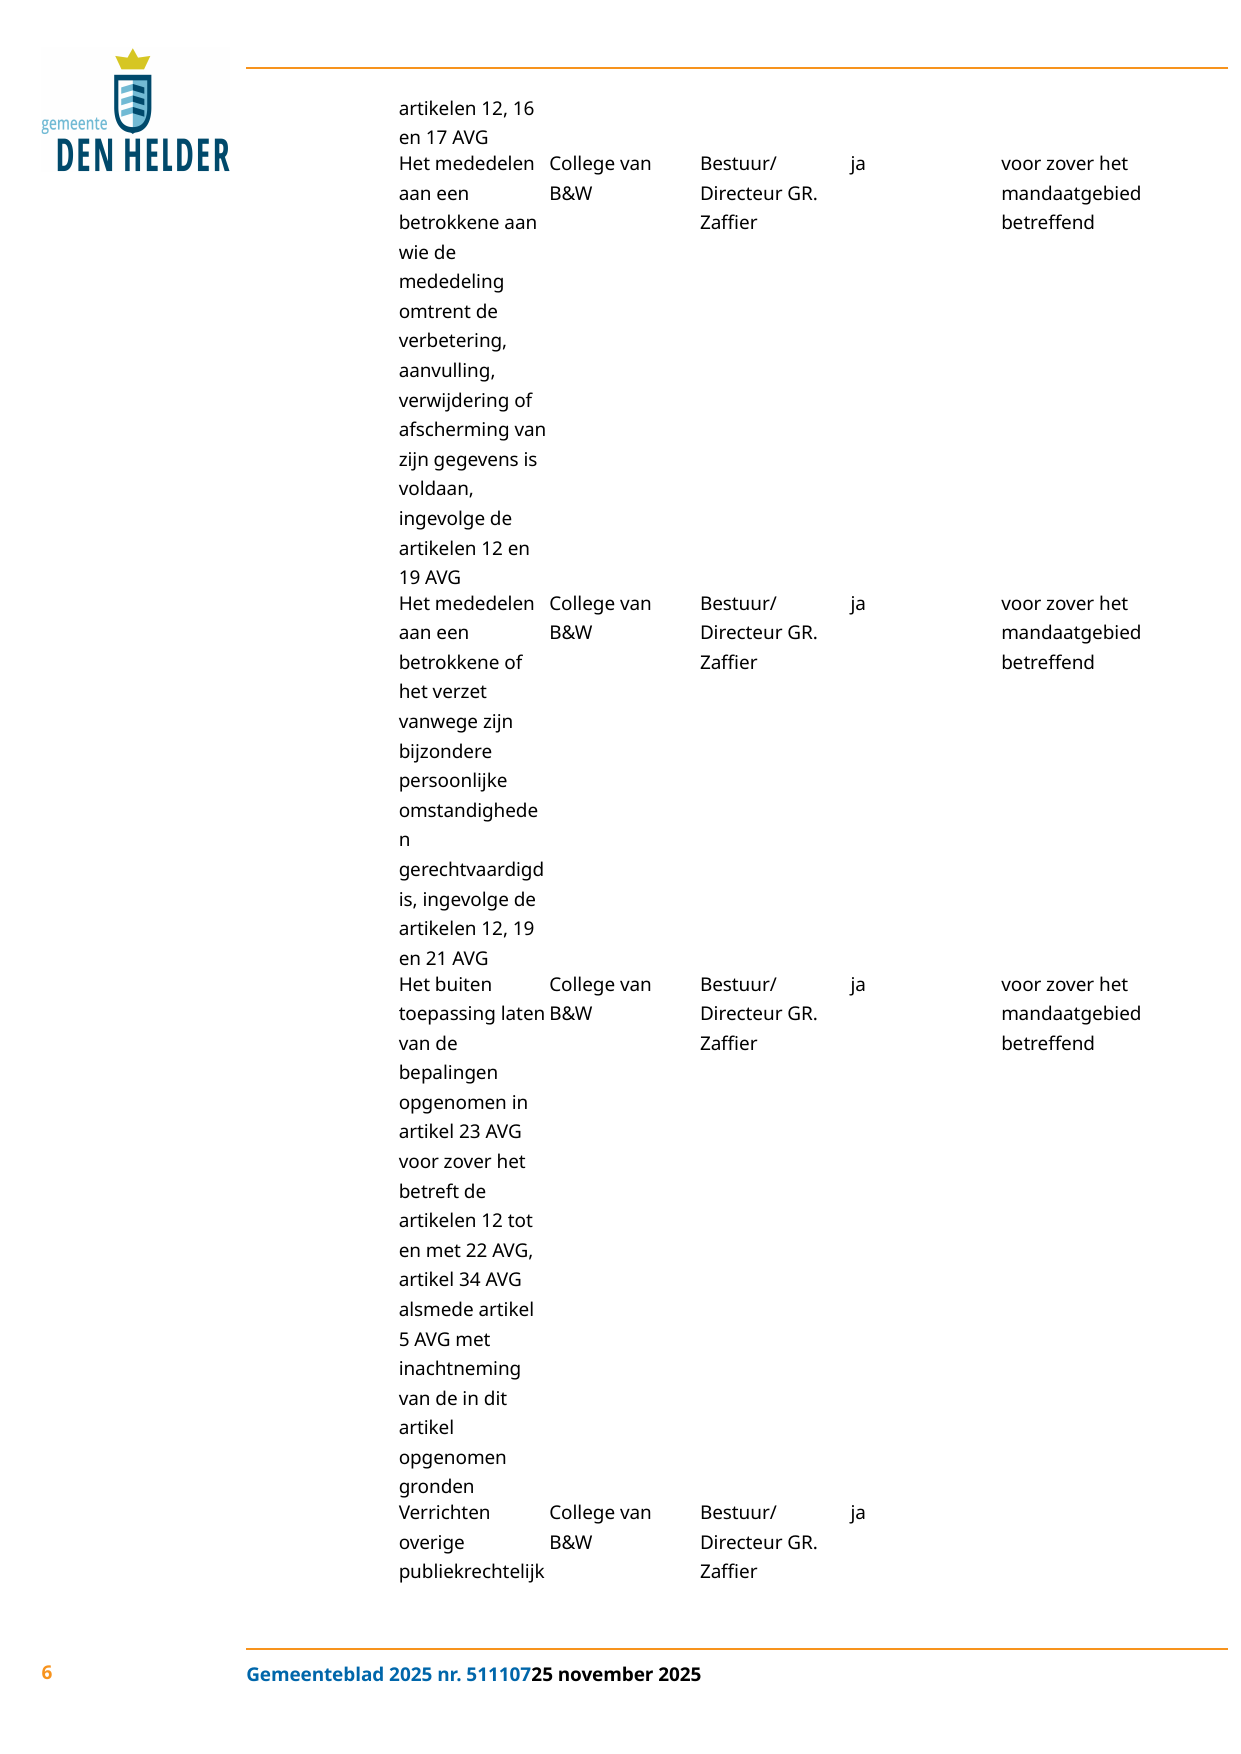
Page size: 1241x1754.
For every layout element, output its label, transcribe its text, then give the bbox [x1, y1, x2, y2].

table_cell ja [850, 150, 1001, 590]
picture [220, 160, 224, 172]
table_cell [850, 95, 1001, 150]
table_cell Bestuur/Directeur GR. Zaffier [700, 1499, 850, 1584]
picture [182, 144, 187, 165]
table_cell ja [850, 1499, 1001, 1584]
table_cell College van B&W [549, 971, 700, 1499]
table_cell Verrichten overige publiekrechtelijk [399, 1499, 549, 1584]
table_cell [1001, 95, 1152, 150]
table_cell ja [850, 971, 1001, 1499]
table_cell [248, 95, 398, 150]
table_cell [248, 590, 398, 971]
table_cell [549, 95, 700, 150]
table_cell Het mededelen aan een betrokkene of het verzet vanwege zijn bijzondere persoonlijke omstandigheden gerechtvaardigd is, ingevolge de artikelen 12, 19 en 21 AVG [399, 590, 549, 971]
table_cell voor zover het mandaatgebied betreffend [1001, 150, 1152, 590]
table_cell [248, 150, 398, 590]
table_cell College van B&W [549, 590, 700, 971]
picture [130, 157, 135, 172]
table_cell voor zover het mandaatgebied betreffend [1001, 971, 1152, 1499]
table_cell College van B&W [549, 1499, 700, 1584]
table_cell [1001, 1499, 1152, 1584]
picture [63, 144, 68, 165]
table_cell [248, 971, 398, 1499]
table_cell Bestuur/Directeur GR. Zaffier [700, 590, 850, 971]
picture [41, 47, 231, 172]
table_cell [700, 95, 850, 150]
table_cell College van B&W [549, 150, 700, 590]
table_cell Bestuur/Directeur GR. Zaffier [700, 971, 850, 1499]
table_cell artikelen 12, 16 en 17 AVG [399, 95, 549, 150]
table_cell ja [850, 590, 1001, 971]
table_cell Bestuur/Directeur GR. Zaffier [700, 150, 850, 590]
table_cell [248, 1499, 398, 1584]
table_cell Het mededelen aan een betrokkene aan wie de mededeling omtrent de verbetering, aanvulling, verwijdering of afscherming van zijn gegevens is voldaan, ingevolge de artikelen 12 en 19 AVG [399, 150, 549, 590]
table_cell Het buiten toepassing laten van de bepalingen opgenomen in artikel 23 AVG voor zover het betreft de artikelen 12 tot en met 22 AVG, artikel 34 AVG alsmede artikel 5 AVG met inachtneming van de in dit artikel opgenomen gronden [399, 971, 549, 1499]
table_cell voor zover het mandaatgebied betreffend [1001, 590, 1152, 971]
picture [100, 154, 106, 172]
